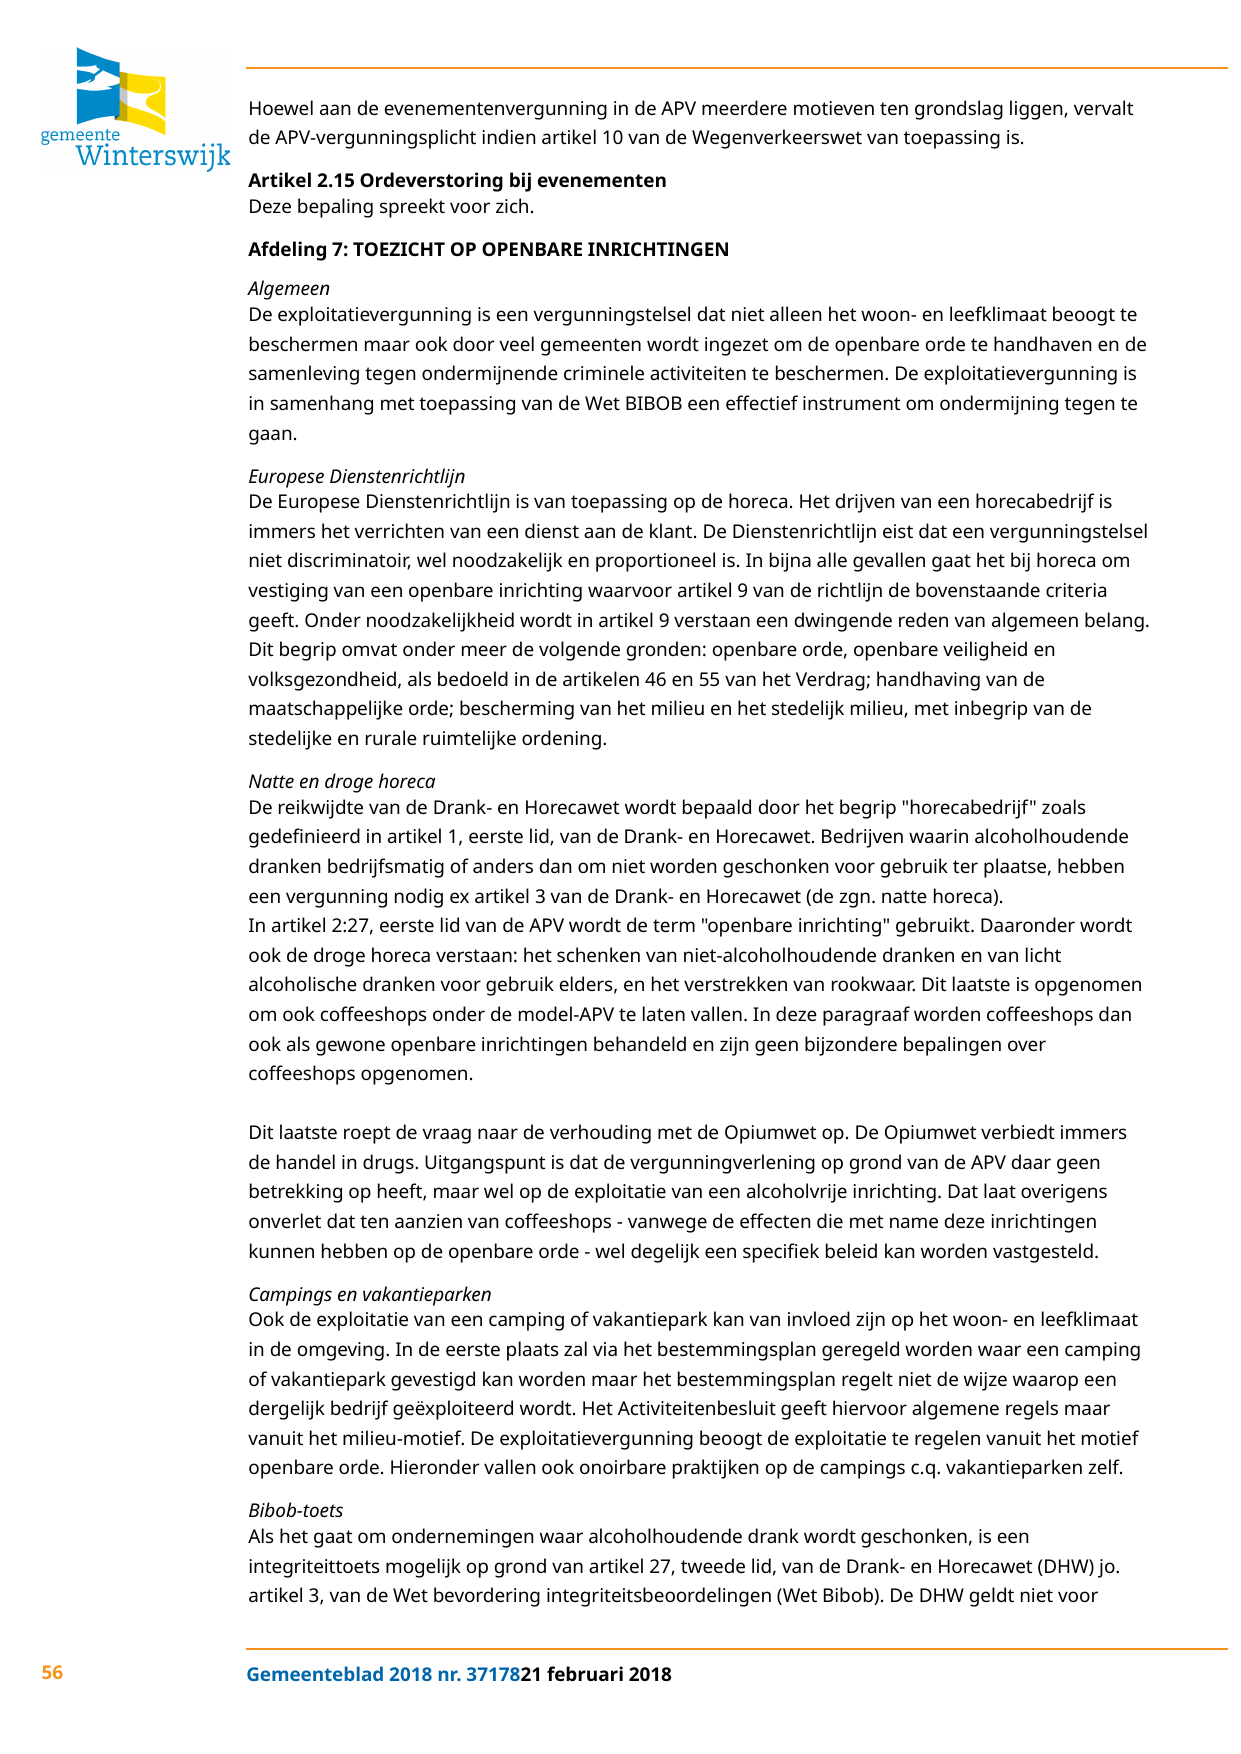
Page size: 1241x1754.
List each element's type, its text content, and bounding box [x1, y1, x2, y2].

text Bibob-toets [248, 1498, 1152, 1523]
text De reikwijdte van de Drank- en Horecawet wordt bepaald door het begrip "horecabedrijf" zoals gedefinieerd in artikel 1, eerste lid, van de Drank- en Horecawet. Bedrijven waarin alcoholhoudende dranken bedrijfsmatig of anders dan om niet worden geschonken voor gebruik ter plaatse, hebben een vergunning nodig ex artikel 3 van de Drank- en Horecawet (de zgn. natte horeca). [248, 794, 1152, 908]
text Artikel 2.15 Ordeverstoring bij evenementen [248, 167, 1152, 193]
text Dit laatste roept de vraag naar de verhouding met de Opiumwet op. De Opiumwet verbiedt immers de handel in drugs. Uitgangspunt is dat de vergunningverlening op grond van de APV daar geen betrekking op heeft, maar wel op de exploitatie van een alcoholvrije inrichting. Dat laat overigens onverlet dat ten aanzien van coffeeshops - vanwege de effecten die met name deze inrichtingen kunnen hebben op de openbare orde - wel degelijk een specifiek beleid kan worden vastgesteld. [248, 1119, 1152, 1263]
text Algemeen [248, 276, 1152, 301]
text Campings en vakantieparken [248, 1281, 1152, 1307]
text De Europese Dienstenrichtlijn is van toepassing op de horeca. Het drijven van een horecabedrijf is immers het verrichten van een dienst aan de klant. De Dienstenrichtlijn eist dat een vergunningstelsel niet discriminatoir, wel noodzakelijk en proportioneel is. In bijna alle gevallen gaat het bij horeca om vestiging van een openbare inrichting waarvoor artikel 9 van de richtlijn de bovenstaande criteria geeft. Onder noodzakelijkheid wordt in artikel 9 verstaan een dwingende reden van algemeen belang. Dit begrip omvat onder meer de volgende gronden: openbare orde, openbare veiligheid en volksgezondheid, als bedoeld in de artikelen 46 en 55 van het Verdrag; handhaving van de maatschappelijke orde; bescherming van het milieu en het stedelijk milieu, met inbegrip van de stedelijke en rurale ruimtelijke ordening. [248, 488, 1152, 751]
text Deze bepaling spreekt voor zich. [248, 193, 1152, 219]
text De exploitatievergunning is een vergunningstelsel dat niet alleen het woon- en leefklimaat beoogt te beschermen maar ook door veel gemeenten wordt ingezet om de openbare orde te handhaven en de samenleving tegen ondermijnende criminele activiteiten te beschermen. De exploitatievergunning is in samenhang met toepassing van de Wet BIBOB een effectief instrument om ondermijning tegen te gaan. [248, 301, 1152, 445]
text Europese Dienstenrichtlijn [248, 463, 1152, 488]
text Als het gaat om ondernemingen waar alcoholhoudende drank wordt geschonken, is een integriteittoets mogelijk op grond van artikel 27, tweede lid, van de Drank- en Horecawet (DHW) jo. artikel 3, van de Wet bevordering integriteitsbeoordelingen (Wet Bibob). De DHW geldt niet voor [248, 1523, 1152, 1608]
picture [41, 47, 231, 172]
text Afdeling 7: TOEZICHT OP OPENBARE INRICHTINGEN [248, 236, 1152, 262]
text In artikel 2:27, eerste lid van de APV wordt de term "openbare inrichting" gebruikt. Daaronder wordt ook de droge horeca verstaan: het schenken van niet-alcoholhoudende dranken en van licht alcoholische dranken voor gebruik elders, en het verstrekken van rookwaar. Dit laatste is opgenomen om ook coffeeshops onder de model-APV te laten vallen. In deze paragraaf worden coffeeshops dan ook als gewone openbare inrichtingen behandeld en zijn geen bijzondere bepalingen over coffeeshops opgenomen. [248, 912, 1152, 1086]
text Hoewel aan de evenementenvergunning in de APV meerdere motieven ten grondslag liggen, vervalt de APV-vergunningsplicht indien artikel 10 van de Wegenverkeerswet van toepassing is. [248, 95, 1152, 150]
text Natte en droge horeca [248, 768, 1152, 794]
text Ook de exploitatie van een camping of vakantiepark kan van invloed zijn op het woon- en leefklimaat in de omgeving. In de eerste plaats zal via het bestemmingsplan geregeld worden waar een camping of vakantiepark gevestigd kan worden maar het bestemmingsplan regelt niet de wijze waarop een dergelijk bedrijf geëxploiteerd wordt. Het Activiteitenbesluit geeft hiervoor algemene regels maar vanuit het milieu-motief. De exploitatievergunning beoogt de exploitatie te regelen vanuit het motief openbare orde. Hieronder vallen ook onoirbare praktijken op de campings c.q. vakantieparken zelf. [248, 1307, 1152, 1480]
picture [225, 153, 231, 162]
